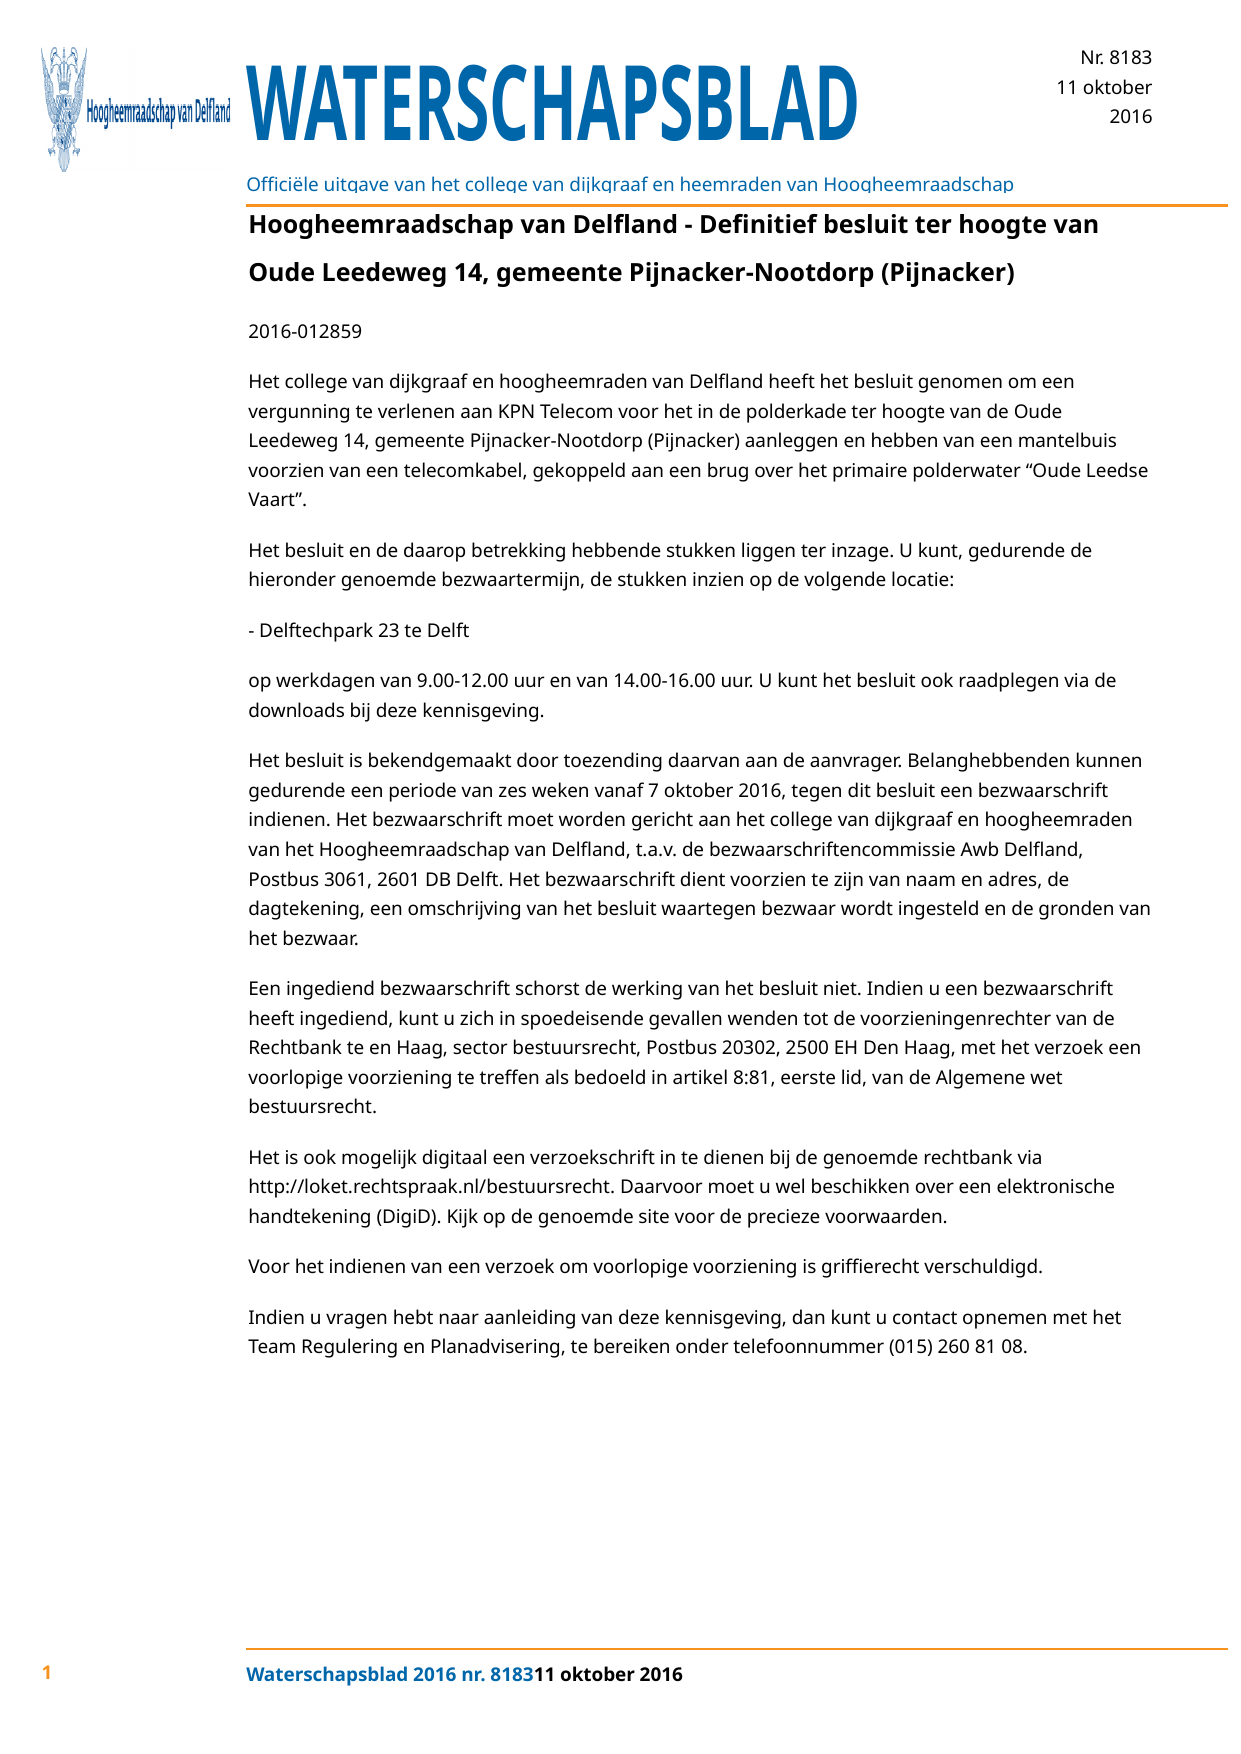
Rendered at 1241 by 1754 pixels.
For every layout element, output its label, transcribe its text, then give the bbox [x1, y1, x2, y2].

text Het college van dijkgraaf en hoogheemraden van Delfland heeft het besluit genomen om een vergunning te verlenen aan KPN Telecom voor het in de polderkade ter hoogte van de Oude Leedeweg 14, gemeente Pijnacker-Nootdorp (Pijnacker) aanleggen en hebben van een mantelbuis voorzien van een telecomkabel, gekoppeld aan een brug over het primaire polderwater “Oude Leedse Vaart”. [248, 368, 1152, 512]
picture [41, 47, 231, 172]
text Het besluit en de daarop betrekking hebbende stukken liggen ter inzage. U kunt, gedurende de hieronder genoemde bezwaartermijn, de stukken inzien op de volgende locatie: [248, 537, 1152, 592]
text Een ingediend bezwaarschrift schorst de werking van het besluit niet. Indien u een bezwaarschrift heeft ingediend, kunt u zich in spoedeisende gevallen wenden tot de voorzieningenrechter van de Rechtbank te en Haag, sector bestuursrecht, Postbus 20302, 2500 EH Den Haag, met het verzoek een voorlopige voorziening te treffen als bedoeld in artikel 8:81, eerste lid, van de Algemene wet bestuursrecht. [248, 975, 1152, 1119]
text Hoogheemraadschap van Delfland - Definitief besluit ter hoogte van Oude Leedeweg 14, gemeente Pijnacker-Nootdorp (Pijnacker) [248, 207, 1152, 288]
text Het is ook mogelijk digitaal een verzoekschrift in te dienen bij de genoemde rechtbank via http://loket.rechtspraak.nl/bestuursrecht. Daarvoor moet u wel beschikken over een elektronische handtekening (DigiD). Kijk op de genoemde site voor de precieze voorwaarden. [248, 1144, 1152, 1229]
text Voor het indienen van een verzoek om voorlopige voorziening is griffierecht verschuldigd. [248, 1254, 1152, 1279]
text Indien u vragen hebt naar aanleiding van deze kennisgeving, dan kunt u contact opnemen met het Team Regulering en Planadvisering, te bereiken onder telefoonnummer (015) 260 81 08. [248, 1304, 1152, 1359]
text 2016-012859 [248, 318, 1152, 344]
text - Delftechpark 23 te Delft [248, 617, 1152, 643]
text Het besluit is bekendgemaakt door toezending daarvan aan de aanvrager. Belanghebbenden kunnen gedurende een periode van zes weken vanaf 7 oktober 2016, tegen dit besluit een bezwaarschrift indienen. Het bezwaarschrift moet worden gericht aan het college van dijkgraaf en hoogheemraden van het Hoogheemraadschap van Delfland, t.a.v. de bezwaarschriftencommissie Awb Delfland, Postbus 3061, 2601 DB Delft. Het bezwaarschrift dient voorzien te zijn van naam en adres, de dagtekening, een omschrijving van het besluit waartegen bezwaar wordt ingesteld en de gronden van het bezwaar. [248, 747, 1152, 951]
text op werkdagen van 9.00-12.00 uur en van 14.00-16.00 uur. U kunt het besluit ook raadplegen via de downloads bij deze kennisgeving. [248, 667, 1152, 723]
